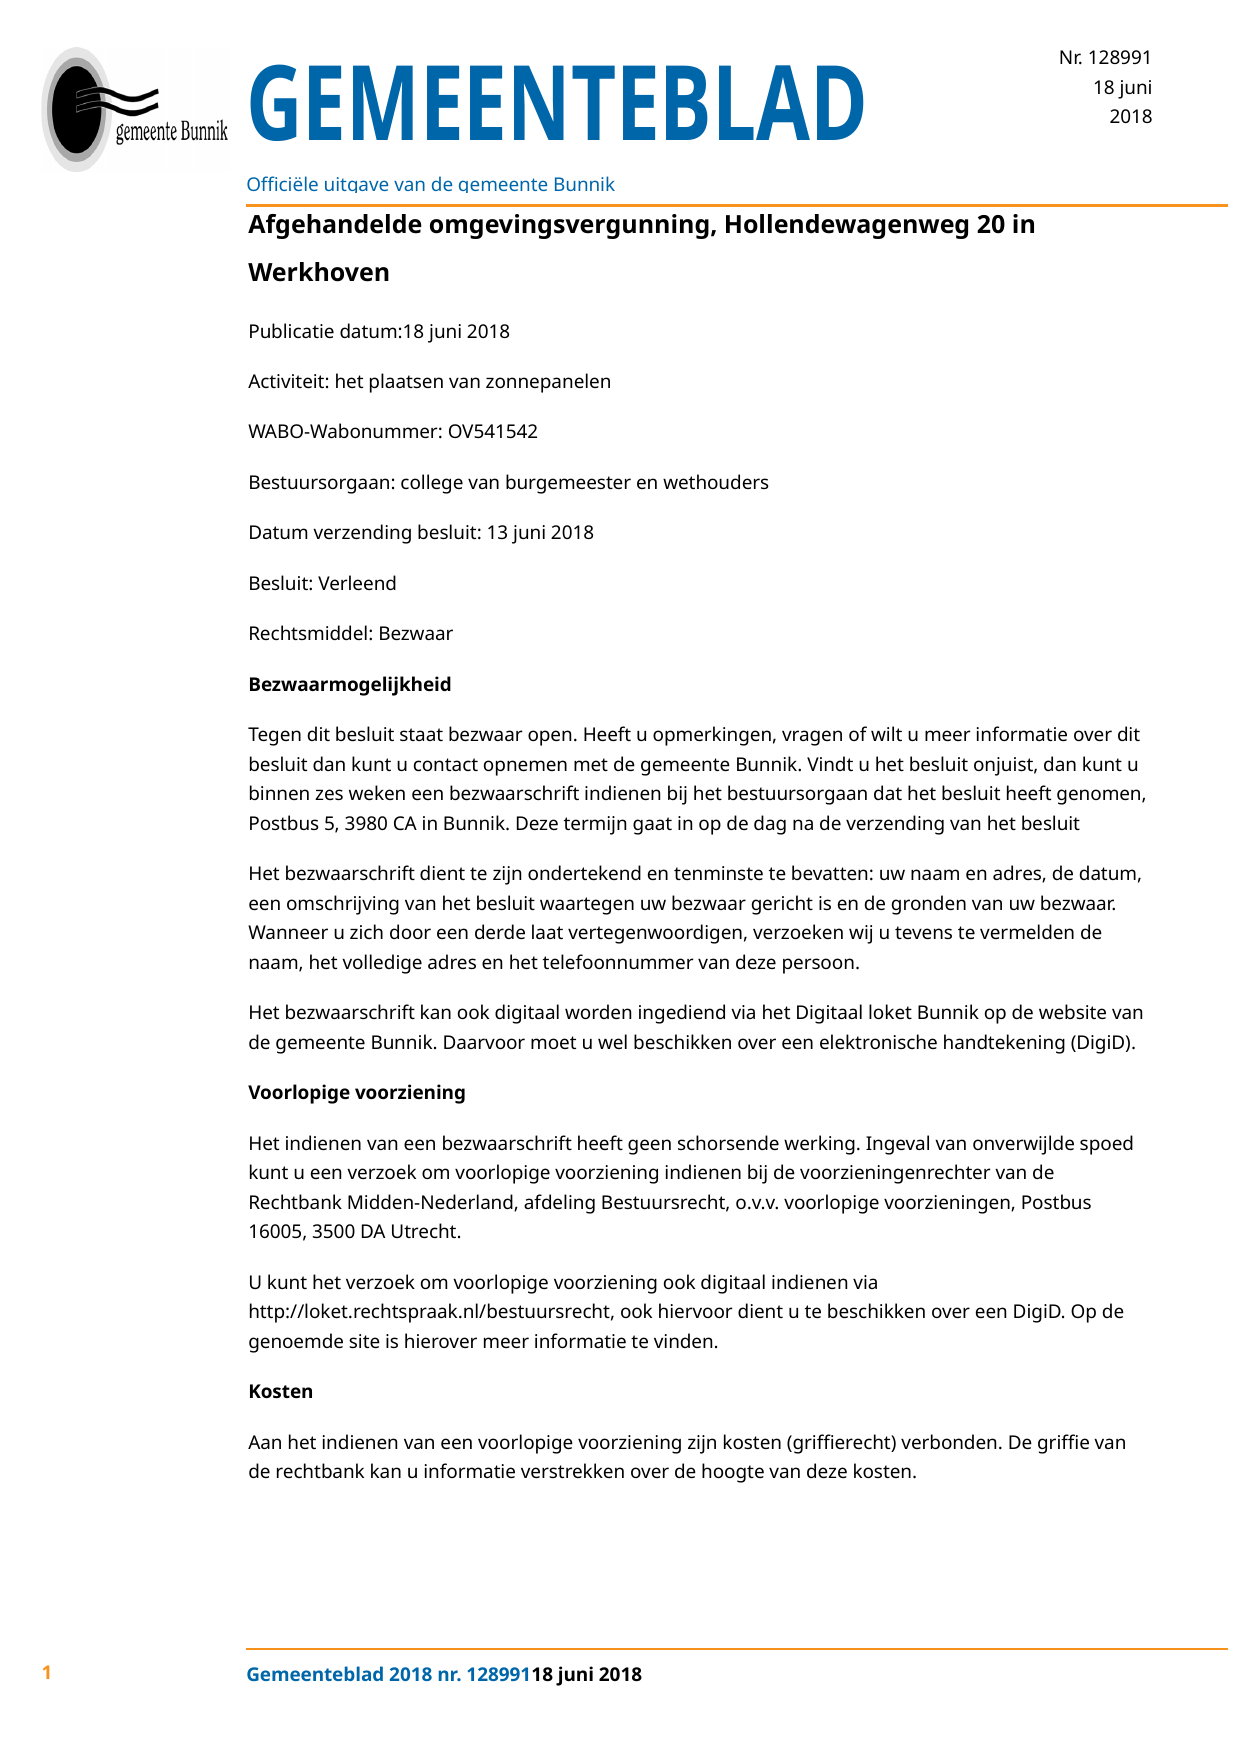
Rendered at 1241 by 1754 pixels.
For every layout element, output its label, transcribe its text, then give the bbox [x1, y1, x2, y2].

text Rechtsmiddel: Bezwaar [248, 620, 1152, 646]
text Besluit: Verleend [248, 570, 1152, 596]
text Publicatie datum:18 juni 2018 [248, 318, 1152, 344]
text Bestuursorgaan: college van burgemeester en wethouders [248, 469, 1152, 495]
text Het indienen van een bezwaarschrift heeft geen schorsende werking. Ingeval van onverwijlde spoed kunt u een verzoek om voorlopige voorziening indienen bij de voorzieningenrechter van de Rechtbank Midden-Nederland, afdeling Bestuursrecht, o.v.v. voorlopige voorzieningen, Postbus 16005, 3500 DA Utrecht. [248, 1130, 1152, 1244]
text Het bezwaarschrift dient te zijn ondertekend en tenminste te bevatten: uw naam en adres, de datum, een omschrijving van het besluit waartegen uw bezwaar gericht is en de gronden van uw bezwaar. Wanneer u zich door een derde laat vertegenwoordigen, verzoeken wij u tevens te vermelden de naam, het volledige adres en het telefoonnummer van deze persoon. [248, 860, 1152, 975]
text Bezwaarmogelijkheid [248, 671, 1152, 697]
text Datum verzending besluit: 13 juni 2018 [248, 519, 1152, 545]
picture [41, 47, 231, 172]
text WABO-Wabonummer: OV541542 [248, 419, 1152, 444]
text Kosten [248, 1379, 1152, 1404]
text U kunt het verzoek om voorlopige voorziening ook digitaal indienen via http://loket.rechtspraak.nl/bestuursrecht, ook hiervoor dient u te beschikken over een DigiD. Op de genoemde site is hierover meer informatie te vinden. [248, 1269, 1152, 1354]
text Activiteit: het plaatsen van zonnepanelen [248, 368, 1152, 394]
text Afgehandelde omgevingsvergunning, Hollendewagenweg 20 in Werkhoven [248, 207, 1152, 288]
text Aan het indienen van een voorlopige voorziening zijn kosten (griffierecht) verbonden. De griffie van de rechtbank kan u informatie verstrekken over de hoogte van deze kosten. [248, 1429, 1152, 1484]
text Voorlopige voorziening [248, 1079, 1152, 1105]
text Tegen dit besluit staat bezwaar open. Heeft u opmerkingen, vragen of wilt u meer informatie over dit besluit dan kunt u contact opnemen met de gemeente Bunnik. Vindt u het besluit onjuist, dan kunt u binnen zes weken een bezwaarschrift indienen bij het bestuursorgaan dat het besluit heeft genomen, Postbus 5, 3980 CA in Bunnik. Deze termijn gaat in op de dag na de verzending van het besluit [248, 721, 1152, 836]
text Het bezwaarschrift kan ook digitaal worden ingediend via het Digitaal loket Bunnik op de website van de gemeente Bunnik. Daarvoor moet u wel beschikken over een elektronische handtekening (DigiD). [248, 999, 1152, 1055]
